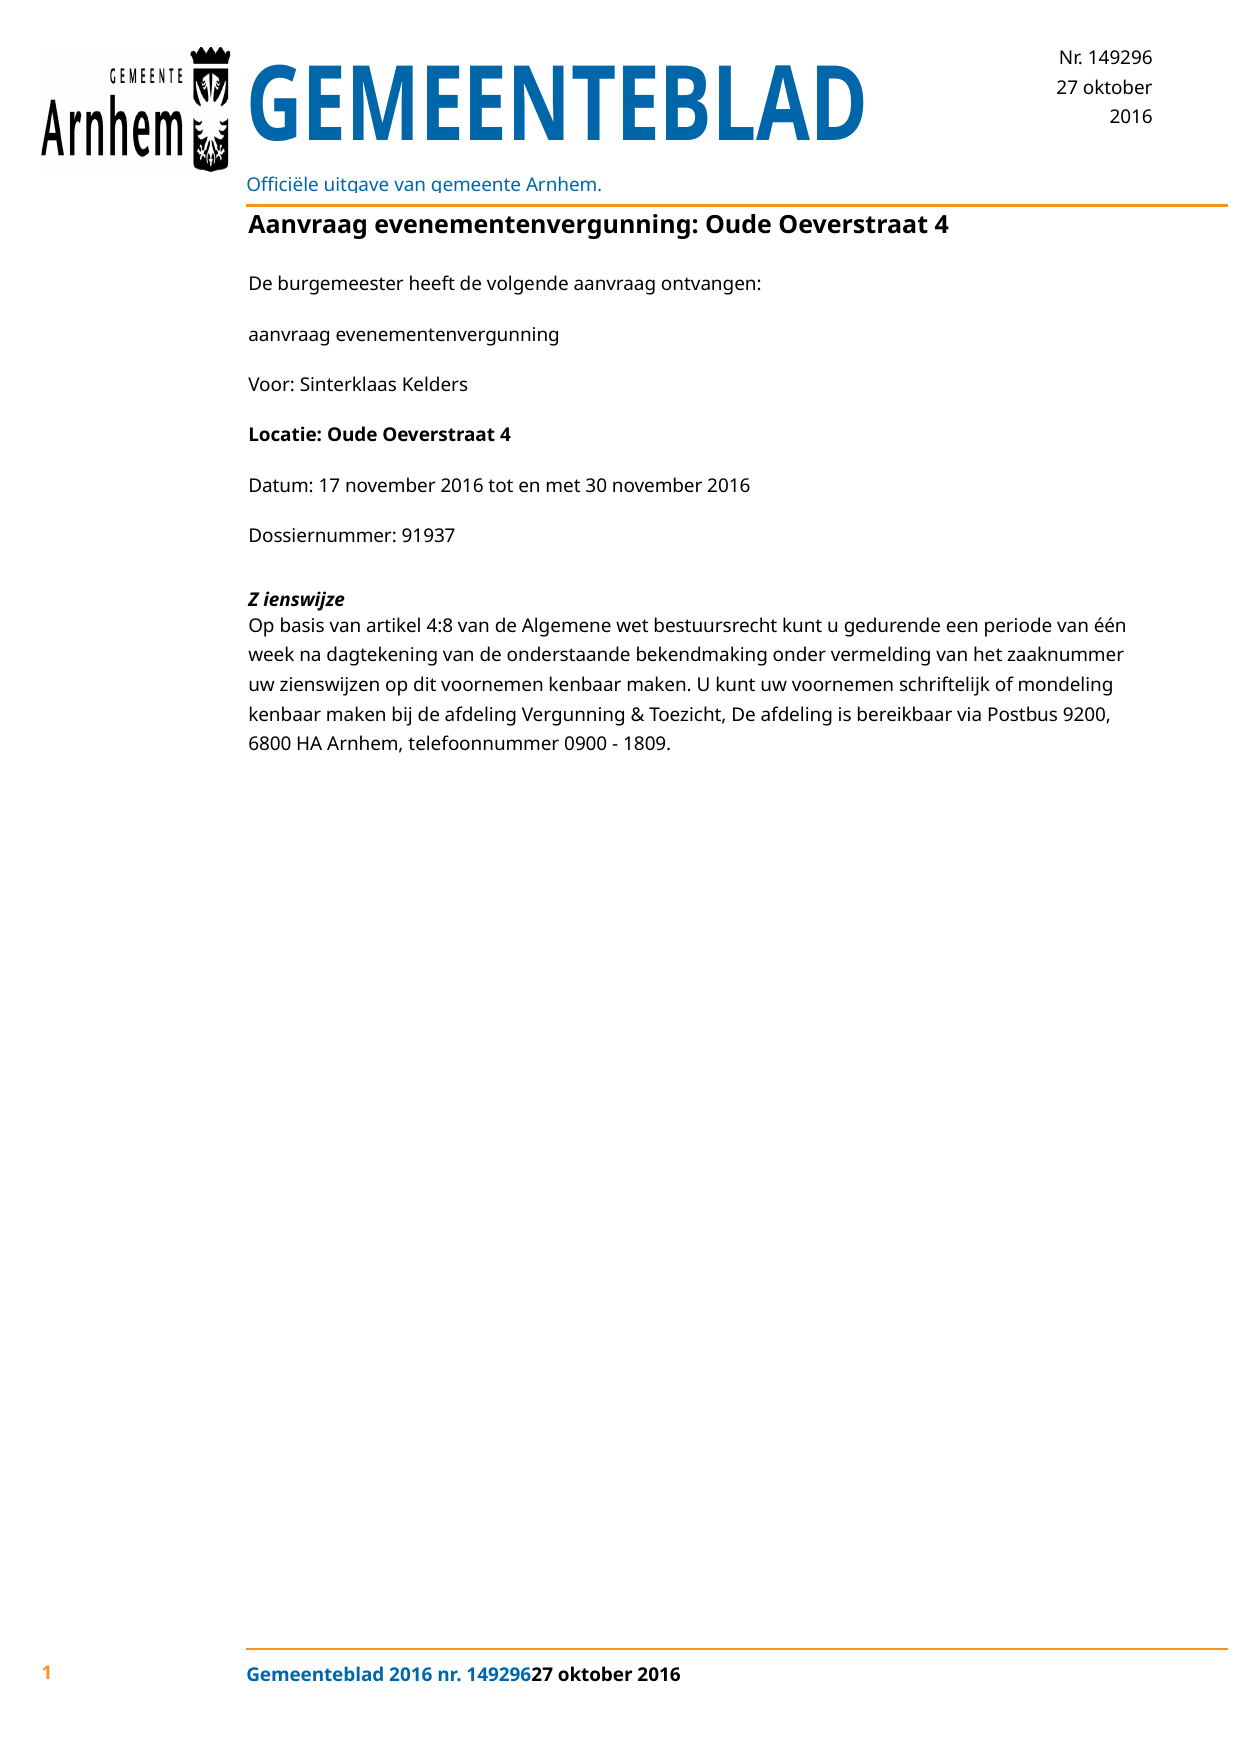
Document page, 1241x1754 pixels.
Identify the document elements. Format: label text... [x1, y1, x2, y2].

text Locatie: Oude Oeverstraat 4 [248, 422, 1152, 447]
text Dossiernummer: 91937 [248, 522, 1152, 548]
text De burgemeester heeft de volgende aanvraag ontvangen: [248, 270, 1152, 296]
text aanvraag evenementenvergunning [248, 321, 1152, 346]
text Z ienswijze [248, 586, 1152, 612]
text Datum: 17 november 2016 tot en met 30 november 2016 [248, 472, 1152, 498]
text Voor: Sinterklaas Kelders [248, 371, 1152, 397]
text Op basis van artikel 4:8 van de Algemene wet bestuursrecht kunt u gedurende een periode van één week na dagtekening van de onderstaande bekendmaking onder vermelding van het zaaknummer uw zienswijzen op dit voornemen kenbaar maken. U kunt uw voornemen schriftelijk of mondeling kenbaar maken bij de afdeling Vergunning & Toezicht, De afdeling is bereikbaar via Postbus 9200, 6800 HA Arnhem, telefoonnummer 0900 - 1809. [248, 612, 1152, 756]
text Aanvraag evenementenvergunning: Oude Oeverstraat 4 [248, 207, 1152, 241]
picture [41, 47, 231, 172]
